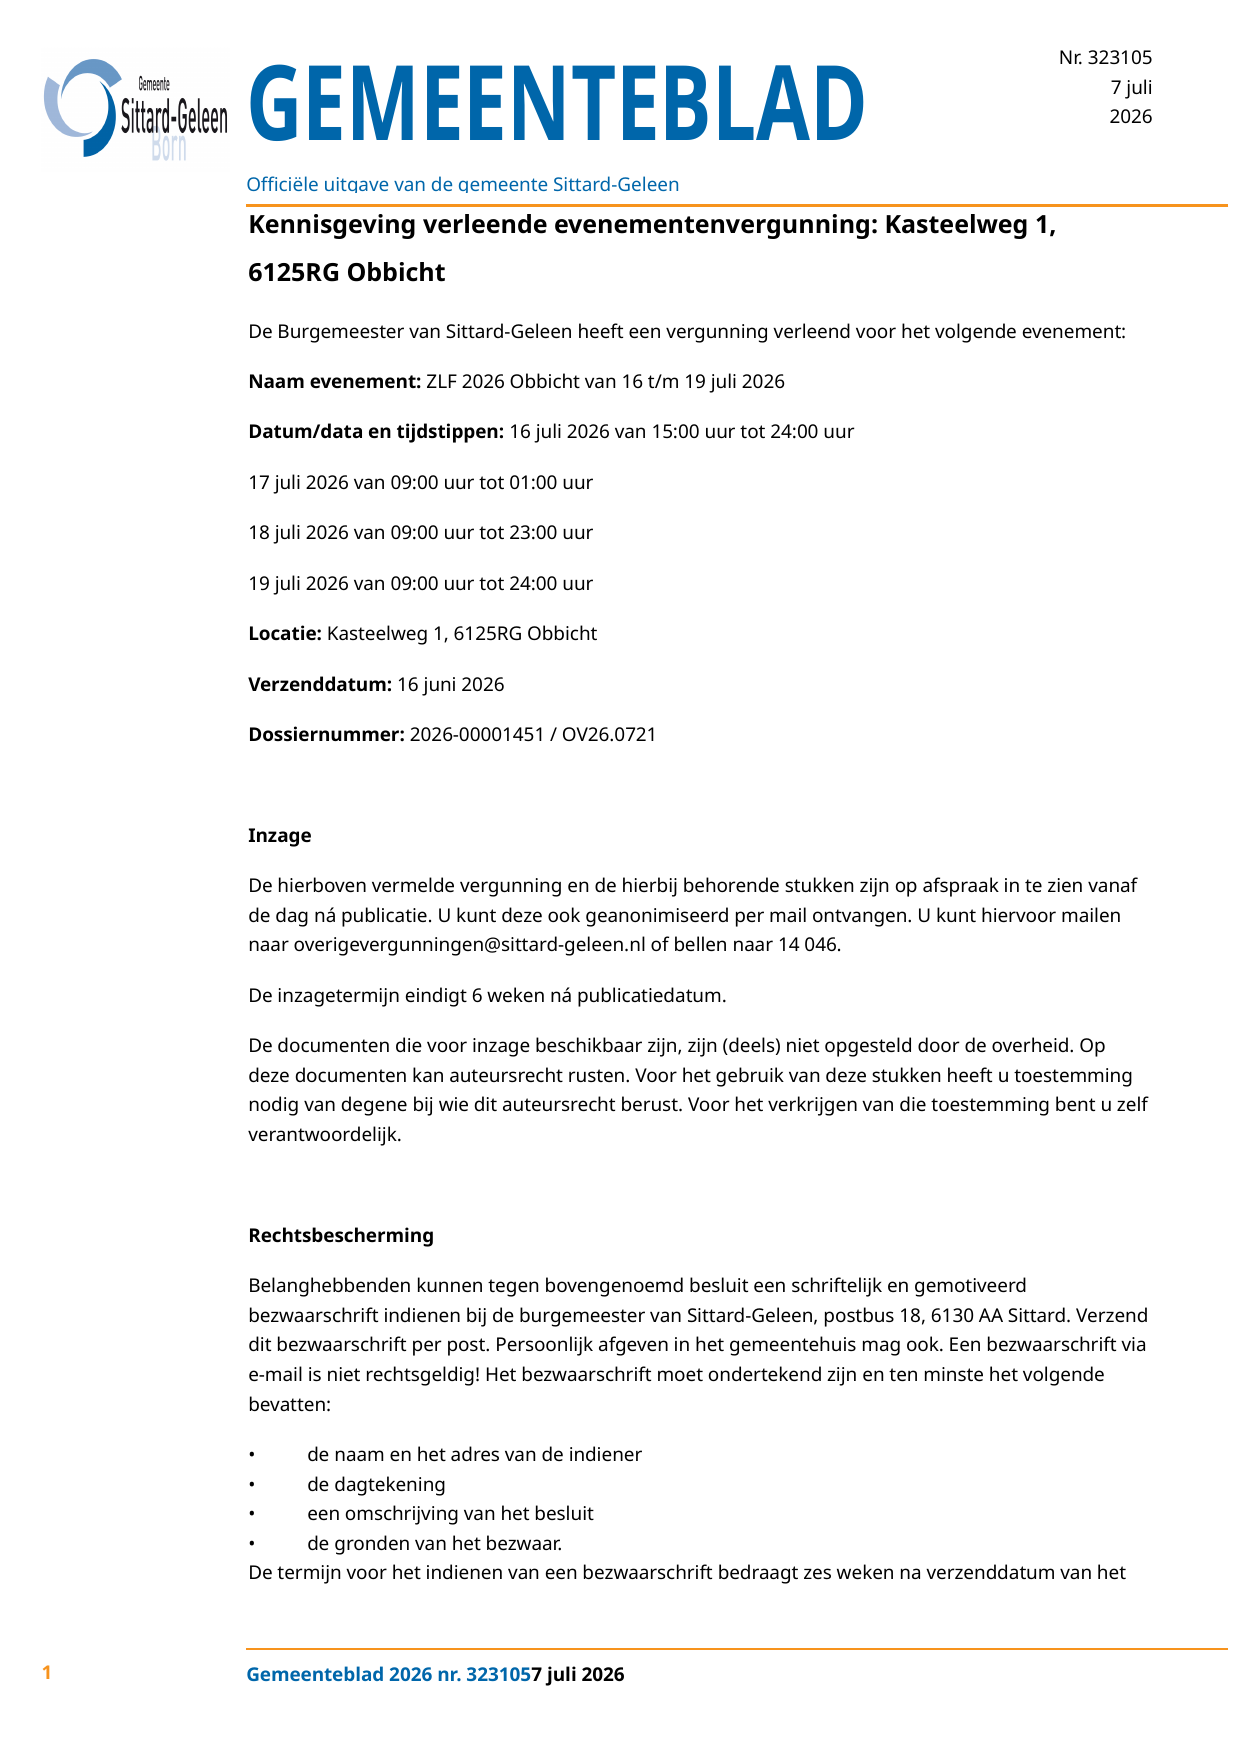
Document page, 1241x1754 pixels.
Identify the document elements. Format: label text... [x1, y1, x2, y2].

text De inzagetermijn eindigt 6 weken ná publicatiedatum. [248, 982, 1152, 1008]
text De termijn voor het indienen van een bezwaarschrift bedraagt zes weken na verzenddatum van het [248, 1559, 1152, 1585]
text Belanghebbenden kunnen tegen bovengenoemd besluit een schriftelijk en gemotiveerd bezwaarschrift indienen bij de burgemeester van Sittard-Geleen, postbus 18, 6130 AA Sittard. Verzend dit bezwaarschrift per post. Persoonlijk afgeven in het gemeentehuis mag ook. Een bezwaarschrift via e-mail is niet rechtsgeldig! Het bezwaarschrift moet ondertekend zijn en ten minste het volgende bevatten: [248, 1272, 1152, 1417]
text Inzage [248, 822, 1152, 848]
text Locatie: Kasteelweg 1, 6125RG Obbicht [248, 620, 1152, 646]
list de dagtekening [248, 1471, 1152, 1497]
list een omschrijving van het besluit [248, 1500, 1152, 1526]
text 18 juli 2026 van 09:00 uur tot 23:00 uur [248, 519, 1152, 545]
text Datum/data en tijdstippen: 16 juli 2026 van 15:00 uur tot 24:00 uur [248, 419, 1152, 444]
picture [41, 47, 231, 172]
text 17 juli 2026 van 09:00 uur tot 01:00 uur [248, 469, 1152, 495]
list de naam en het adres van de indiener [248, 1441, 1152, 1467]
text De Burgemeester van Sittard-Geleen heeft een vergunning verleend voor het volgende evenement: [248, 318, 1152, 344]
text Rechtsbescherming [248, 1222, 1152, 1248]
list de gronden van het bezwaar. [248, 1530, 1152, 1556]
text De documenten die voor inzage beschikbaar zijn, zijn (deels) niet opgesteld door de overheid. Op deze documenten kan auteursrecht rusten. Voor het gebruik van deze stukken heeft u toestemming nodig van degene bij wie dit auteursrecht berust. Voor het verkrijgen van die toestemming bent u zelf verantwoordelijk. [248, 1032, 1152, 1147]
text Dossiernummer: 2026-00001451 / OV26.0721 [248, 721, 1152, 747]
text 19 juli 2026 van 09:00 uur tot 24:00 uur [248, 570, 1152, 596]
text Verzenddatum: 16 juni 2026 [248, 671, 1152, 697]
text De hierboven vermelde vergunning en de hierbij behorende stukken zijn op afspraak in te zien vanaf de dag ná publicatie. U kunt deze ook geanonimiseerd per mail ontvangen. U kunt hiervoor mailen naar overigevergunningen@sittard-geleen.nl of bellen naar 14 046. [248, 872, 1152, 957]
text Naam evenement: ZLF 2026 Obbicht van 16 t/m 19 juli 2026 [248, 368, 1152, 394]
text Kennisgeving verleende evenementenvergunning: Kasteelweg 1, 6125RG Obbicht [248, 207, 1152, 288]
